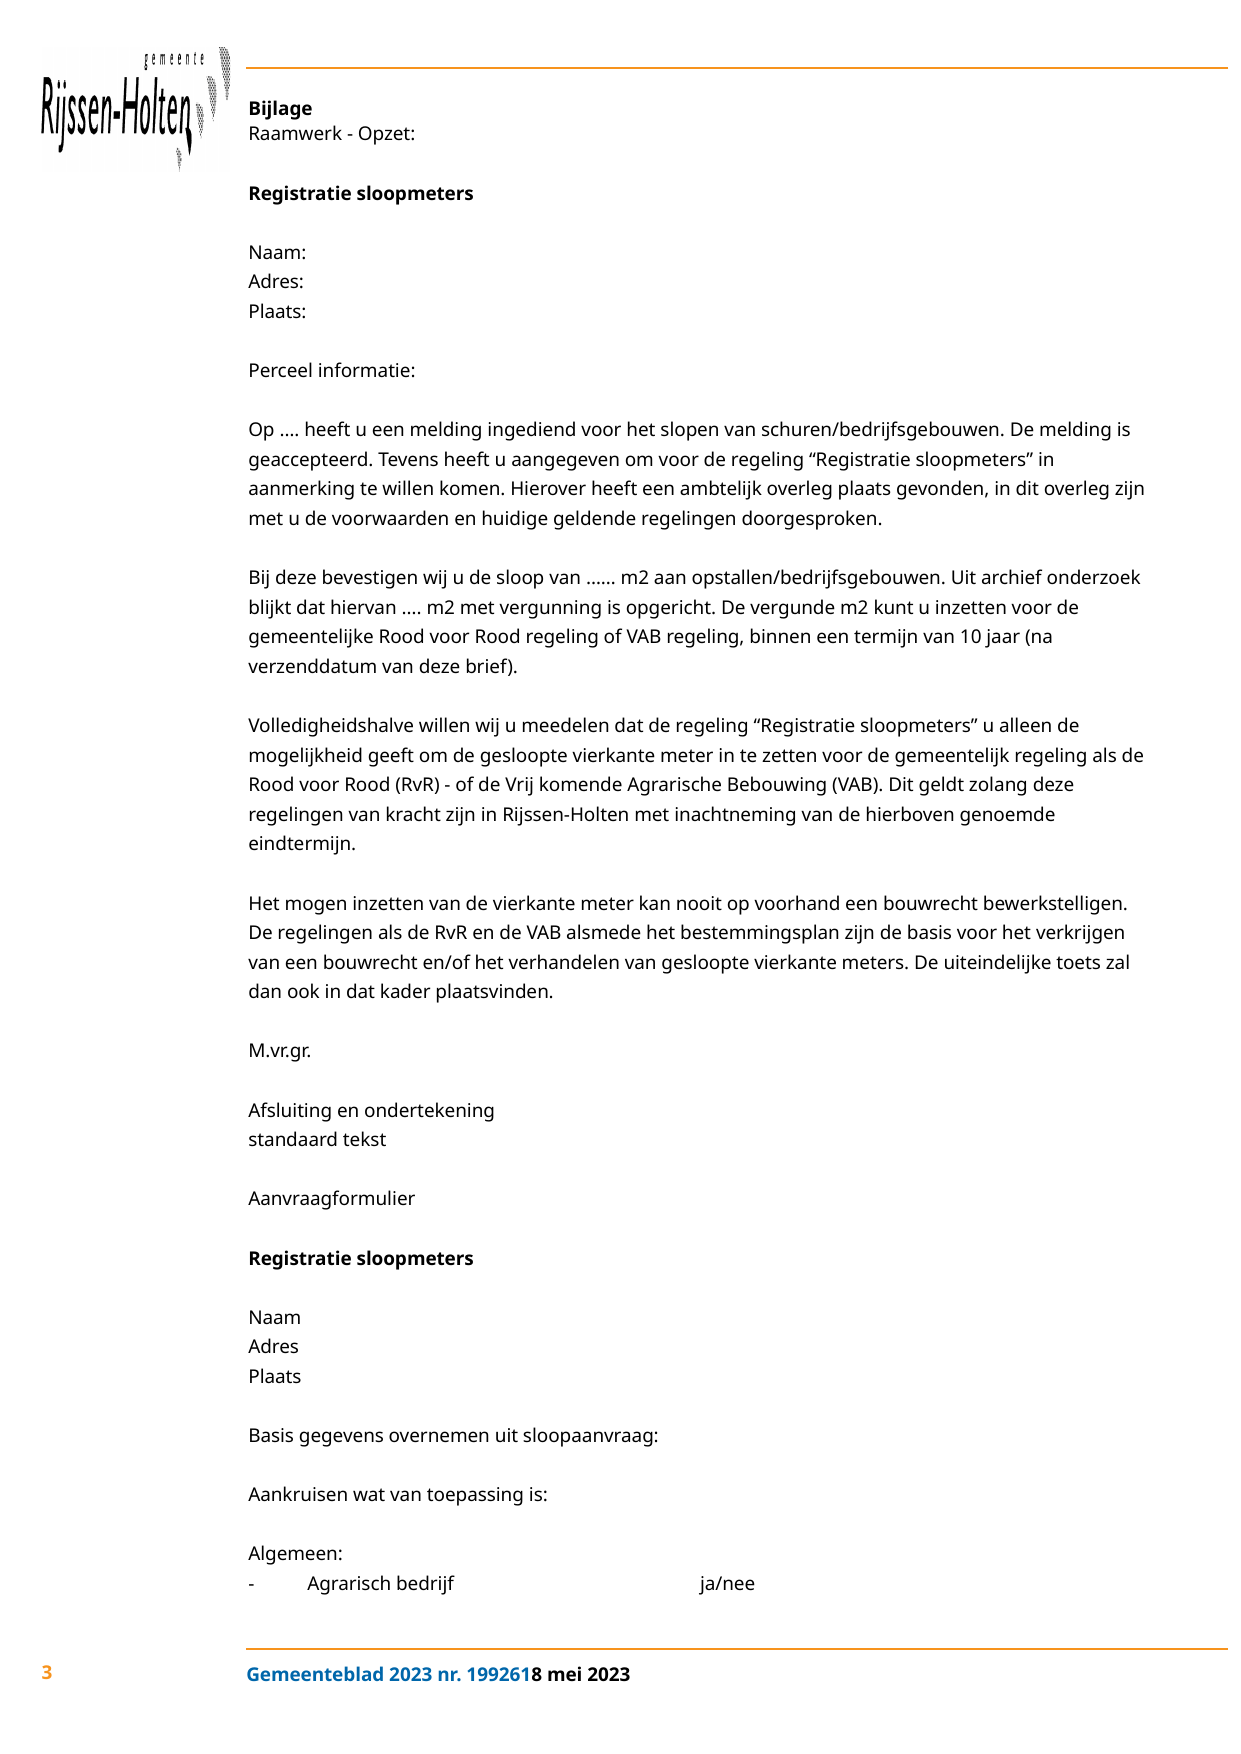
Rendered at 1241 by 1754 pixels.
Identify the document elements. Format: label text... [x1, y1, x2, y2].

text M.vr.gr. [248, 1038, 1152, 1063]
text Naam [248, 1304, 1152, 1330]
text Algemeen: [248, 1541, 1152, 1566]
text Perceel informatie: [248, 357, 1152, 383]
text Naam: [248, 239, 1152, 265]
text Plaats: [248, 298, 1152, 324]
text Aanvraagformulier [248, 1186, 1152, 1211]
text Volledigheidshalve willen wij u meedelen dat de regeling “Registratie sloopmeters” u alleen de mogelijkheid geeft om de gesloopte vierkante meter in te zetten voor de gemeentelijk regeling als de Rood voor Rood (RvR) - of de Vrij komende Agrarische Bebouwing (VAB). Dit geldt zolang deze regelingen van kracht zijn in Rijssen-Holten met inachtneming van de hierboven genoemde eindtermijn. [248, 712, 1152, 856]
text Plaats [248, 1363, 1152, 1389]
text Registratie sloopmeters [248, 180, 1152, 206]
text Afsluiting en ondertekening [248, 1097, 1152, 1123]
picture [41, 47, 231, 172]
table_header ja/nee [700, 1570, 1152, 1596]
text Op …. heeft u een melding ingediend voor het slopen van schuren/bedrijfsgebouwen. De melding is geaccepteerd. Tevens heeft u aangegeven om voor de regeling “Registratie sloopmeters” in aanmerking te willen komen. Hierover heeft een ambtelijk overleg plaats gevonden, in dit overleg zijn met u de voorwaarden en huidige geldende regelingen doorgesproken. [248, 416, 1152, 531]
text Adres [248, 1333, 1152, 1359]
table_header Agrarisch bedrijf [248, 1570, 700, 1596]
text Het mogen inzetten van de vierkante meter kan nooit op voorhand een bouwrecht bewerkstelligen. De regelingen als de RvR en de VAB alsmede het bestemmingsplan zijn de basis voor het verkrijgen van een bouwrecht en/of het verhandelen van gesloopte vierkante meters. De uiteindelijke toets zal dan ook in dat kader plaatsvinden. [248, 890, 1152, 1004]
text Bijlage [248, 95, 1152, 121]
text Registratie sloopmeters [248, 1245, 1152, 1271]
text Basis gegevens overnemen uit sloopaanvraag: [248, 1422, 1152, 1448]
text Aankruisen wat van toepassing is: [248, 1481, 1152, 1507]
text Bij deze bevestigen wij u de sloop van …… m2 aan opstallen/bedrijfsgebouwen. Uit archief onderzoek blijkt dat hiervan …. m2 met vergunning is opgericht. De vergunde m2 kunt u inzetten voor de gemeentelijke Rood voor Rood regeling of VAB regeling, binnen een termijn van 10 jaar (na verzenddatum van deze brief). [248, 564, 1152, 679]
text Adres: [248, 268, 1152, 294]
text standaard tekst [248, 1126, 1152, 1152]
text Raamwerk - Opzet: [248, 121, 1152, 146]
